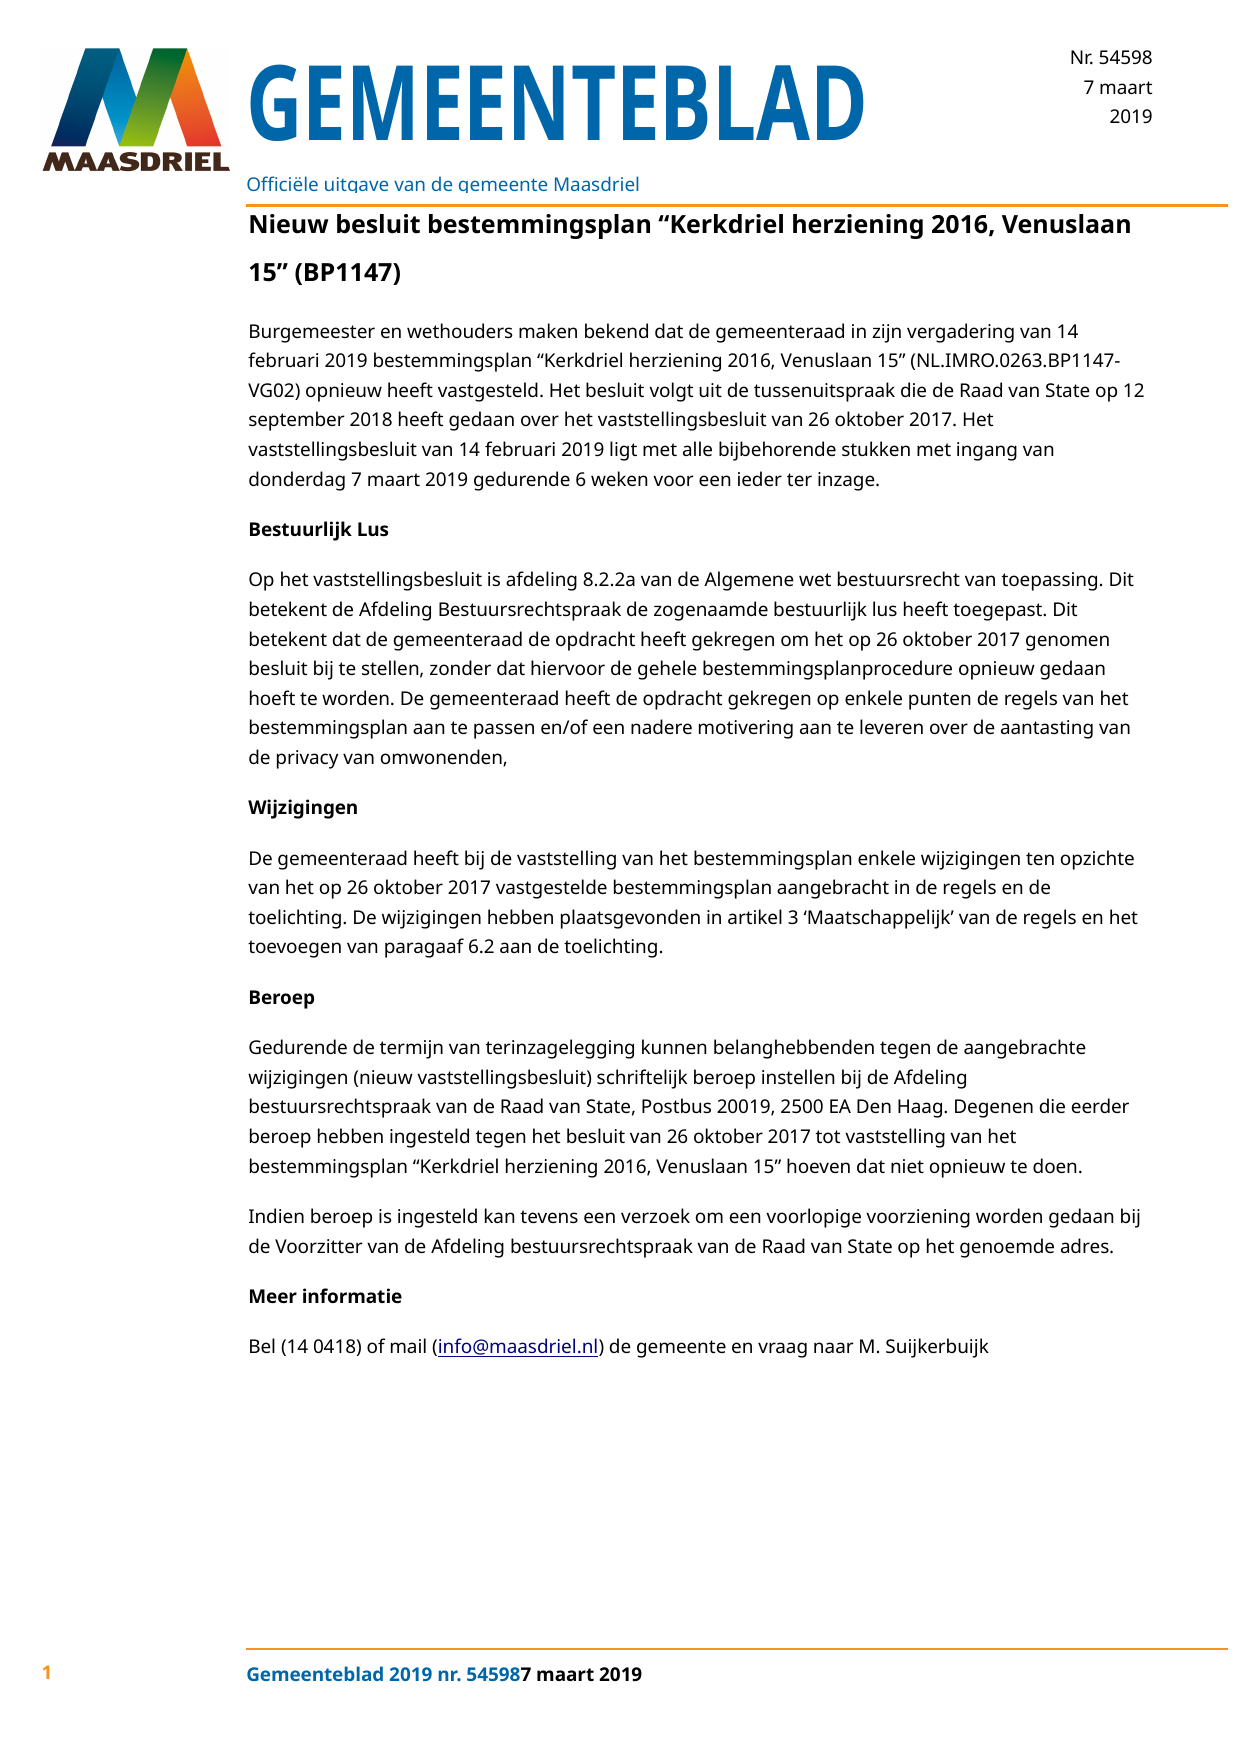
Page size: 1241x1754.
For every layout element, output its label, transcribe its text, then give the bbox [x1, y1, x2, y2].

text Beroep [248, 984, 1152, 1010]
text Op het vaststellingsbesluit is afdeling 8.2.2a van de Algemene wet bestuursrecht van toepassing. Dit betekent de Afdeling Bestuursrechtspraak de zogenaamde bestuurlijk lus heeft toegepast. Dit betekent dat de gemeenteraad de opdracht heeft gekregen om het op 26 oktober 2017 genomen besluit bij te stellen, zonder dat hiervoor de gehele bestemmingsplanprocedure opnieuw gedaan hoeft te worden. De gemeenteraad heeft de opdracht gekregen op enkele punten de regels van het bestemmingsplan aan te passen en/of een nadere motivering aan te leveren over de aantasting van de privacy van omwonenden, [248, 567, 1152, 770]
picture [41, 47, 231, 172]
text Bel (14 0418) of mail (info@maasdriel.nl) de gemeente en vraag naar M. Suijkerbuijk [248, 1334, 1152, 1359]
text Meer informatie [248, 1283, 1152, 1309]
text Gedurende de termijn van terinzagelegging kunnen belanghebbenden tegen de aangebrachte wijzigingen (nieuw vaststellingsbesluit) schriftelijk beroep instellen bij de Afdeling bestuursrechtspraak van de Raad van State, Postbus 20019, 2500 EA Den Haag. Degenen die eerder beroep hebben ingesteld tegen het besluit van 26 oktober 2017 tot vaststelling van het bestemmingsplan “Kerkdriel herziening 2016, Venuslaan 15” hoeven dat niet opnieuw te doen. [248, 1034, 1152, 1179]
text Bestuurlijk Lus [248, 516, 1152, 542]
text Wijzigingen [248, 794, 1152, 820]
text Nieuw besluit bestemmingsplan “Kerkdriel herziening 2016, Venuslaan 15” (BP1147) [248, 207, 1152, 288]
text Burgemeester en wethouders maken bekend dat de gemeenteraad in zijn vergadering van 14 februari 2019 bestemmingsplan “Kerkdriel herziening 2016, Venuslaan 15” (NL.IMRO.0263.BP1147-VG02) opnieuw heeft vastgesteld. Het besluit volgt uit de tussenuitspraak die de Raad van State op 12 september 2018 heeft gedaan over het vaststellingsbesluit van 26 oktober 2017. Het vaststellingsbesluit van 14 februari 2019 ligt met alle bijbehorende stukken met ingang van donderdag 7 maart 2019 gedurende 6 weken voor een ieder ter inzage. [248, 318, 1152, 492]
text De gemeenteraad heeft bij de vaststelling van het bestemmingsplan enkele wijzigingen ten opzichte van het op 26 oktober 2017 vastgestelde bestemmingsplan aangebracht in de regels en de toelichting. De wijzigingen hebben plaatsgevonden in artikel 3 ‘Maatschappelijk’ van de regels en het toevoegen van paragaaf 6.2 aan de toelichting. [248, 845, 1152, 959]
text Indien beroep is ingesteld kan tevens een verzoek om een voorlopige voorziening worden gedaan bij de Voorzitter van de Afdeling bestuursrechtspraak van de Raad van State op het genoemde adres. [248, 1203, 1152, 1259]
